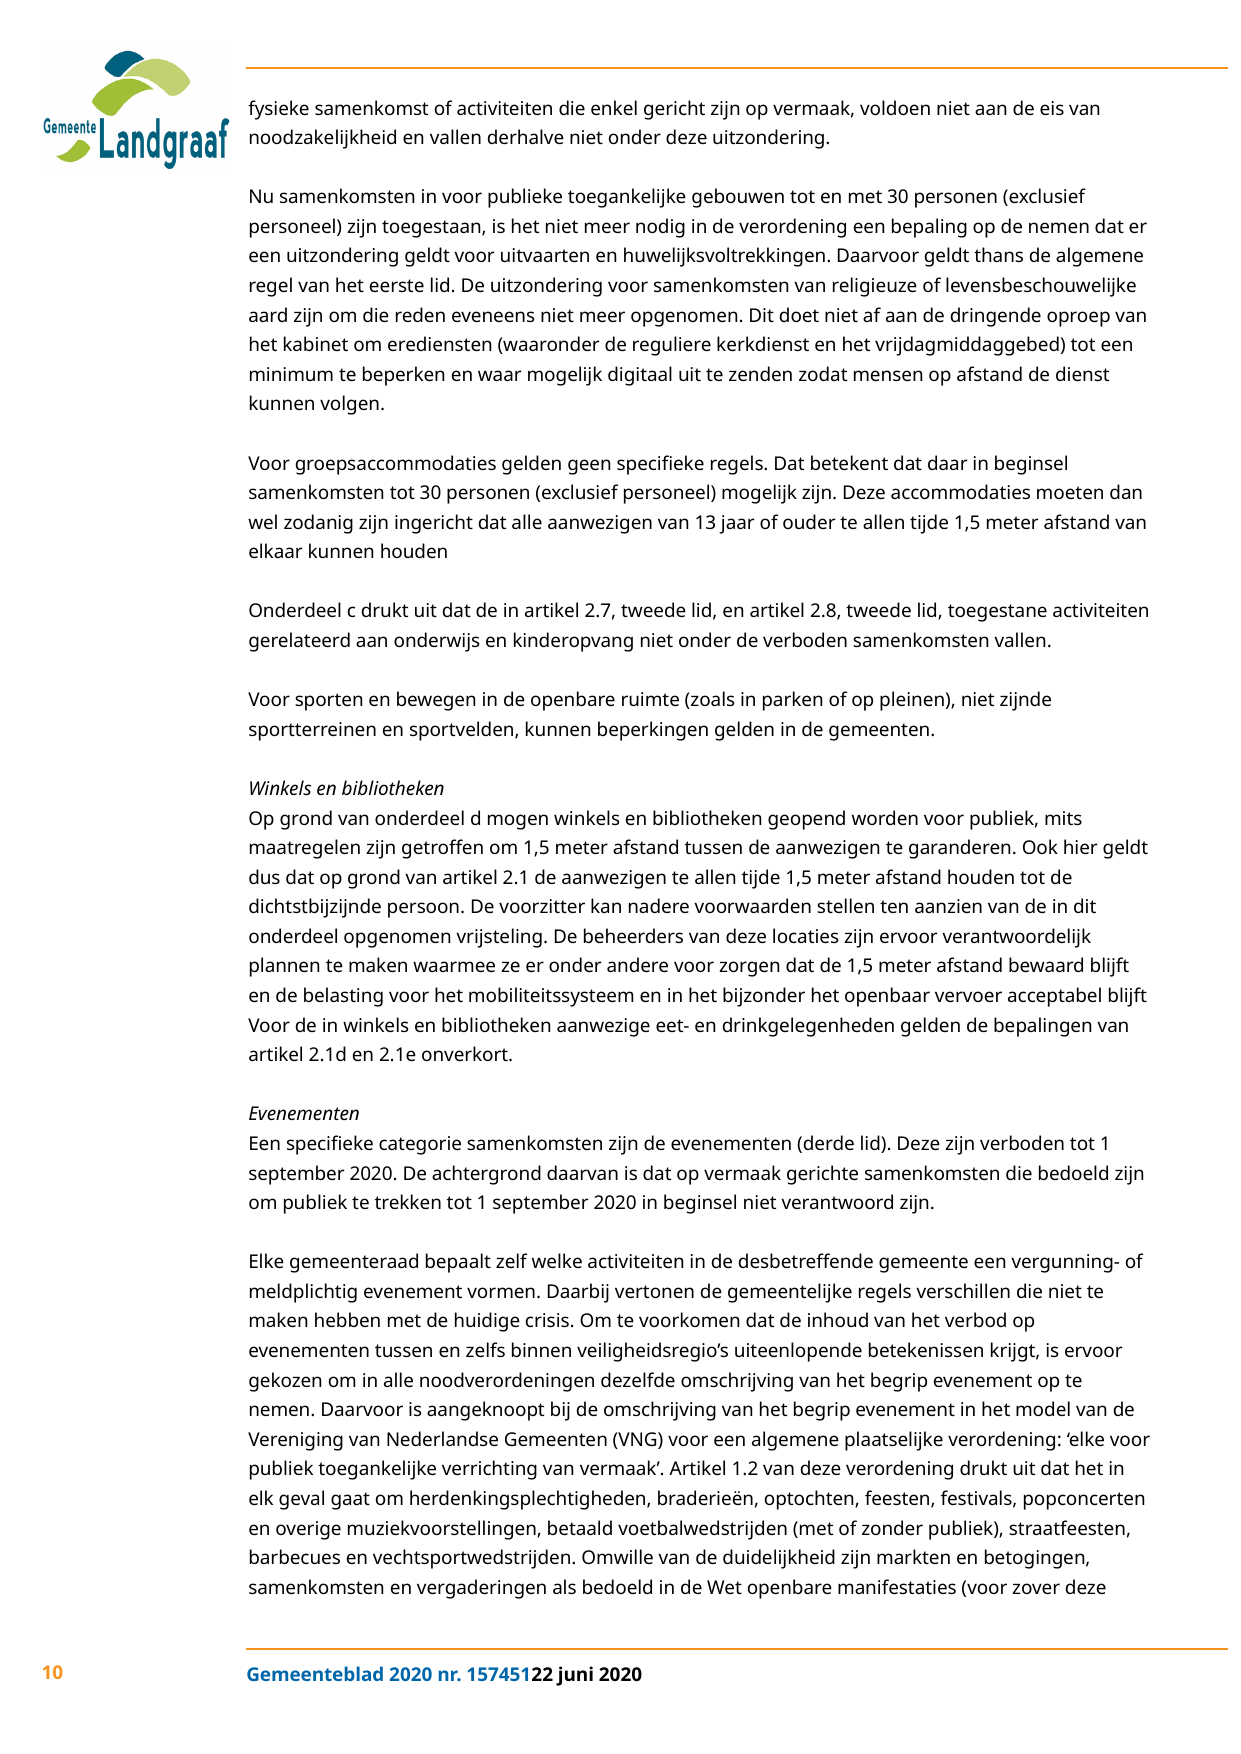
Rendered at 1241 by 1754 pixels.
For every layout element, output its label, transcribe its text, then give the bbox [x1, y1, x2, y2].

text fysieke samenkomst of activiteiten die enkel gericht zijn op vermaak, voldoen niet aan de eis van noodzakelijkheid en vallen derhalve niet onder deze uitzondering. [248, 95, 1152, 150]
text Nu samenkomsten in voor publieke toegankelijke gebouwen tot en met 30 personen (exclusief personeel) zijn toegestaan, is het niet meer nodig in de verordening een bepaling op de nemen dat er een uitzondering geldt voor uitvaarten en huwelijksvoltrekkingen. Daarvoor geldt thans de algemene regel van het eerste lid. De uitzondering voor samenkomsten van religieuze of levensbeschouwelijke aard zijn om die reden eveneens niet meer opgenomen. Dit doet niet af aan de dringende oproep van het kabinet om erediensten (waaronder de reguliere kerkdienst en het vrijdagmiddaggebed) tot een minimum te beperken en waar mogelijk digitaal uit te zenden zodat mensen op afstand de dienst kunnen volgen. [248, 183, 1152, 416]
text Op grond van onderdeel d mogen winkels en bibliotheken geopend worden voor publiek, mits maatregelen zijn getroffen om 1,5 meter afstand tussen de aanwezigen te garanderen. Ook hier geldt dus dat op grond van artikel 2.1 de aanwezigen te allen tijde 1,5 meter afstand houden tot de dichtstbijzijnde persoon. De voorzitter kan nadere voorwaarden stellen ten aanzien van de in dit onderdeel opgenomen vrijsteling. De beheerders van deze locaties zijn ervoor verantwoordelijk plannen te maken waarmee ze er onder andere voor zorgen dat de 1,5 meter afstand bewaard blijft en de belasting voor het mobiliteitssysteem en in het bijzonder het openbaar vervoer acceptabel blijft [248, 805, 1152, 1008]
text Voor groepsaccommodaties gelden geen specifieke regels. Dat betekent dat daar in beginsel samenkomsten tot 30 personen (exclusief personeel) mogelijk zijn. Deze accommodaties moeten dan wel zodanig zijn ingericht dat alle aanwezigen van 13 jaar of ouder te allen tijde 1,5 meter afstand van elkaar kunnen houden [248, 450, 1152, 564]
text Elke gemeenteraad bepaalt zelf welke activiteiten in de desbetreffende gemeente een vergunning- of meldplichtig evenement vormen. Daarbij vertonen de gemeentelijke regels verschillen die niet te maken hebben met de huidige crisis. Om te voorkomen dat de inhoud van het verbod op evenementen tussen en zelfs binnen veiligheidsregio’s uiteenlopende betekenissen krijgt, is ervoor gekozen om in alle noodverordeningen dezelfde omschrijving van het begrip evenement op te nemen. Daarvoor is aangeknoopt bij de omschrijving van het begrip evenement in het model van de Vereniging van Nederlandse Gemeenten (VNG) voor een algemene plaatselijke verordening: ‘elke voor publiek toegankelijke verrichting van vermaak’. Artikel 1.2 van deze verordening drukt uit dat het in elk geval gaat om herdenkingsplechtigheden, braderieën, optochten, feesten, festivals, popconcerten en overige muziekvoorstellingen, betaald voetbalwedstrijden (met of zonder publiek), straatfeesten, barbecues en vechtsportwedstrijden. Omwille van de duidelijkheid zijn markten en betogingen, samenkomsten en vergaderingen als bedoeld in de Wet openbare manifestaties (voor zover deze [248, 1248, 1152, 1600]
picture [41, 47, 231, 172]
text Een specifieke categorie samenkomsten zijn de evenementen (derde lid). Deze zijn verboden tot 1 september 2020. De achtergrond daarvan is dat op vermaak gerichte samenkomsten die bedoeld zijn om publiek te trekken tot 1 september 2020 in beginsel niet verantwoord zijn. [248, 1130, 1152, 1215]
text Voor sporten en bewegen in de openbare ruimte (zoals in parken of op pleinen), niet zijnde sportterreinen en sportvelden, kunnen beperkingen gelden in de gemeenten. [248, 686, 1152, 742]
text Onderdeel c drukt uit dat de in artikel 2.7, tweede lid, en artikel 2.8, tweede lid, toegestane activiteiten gerelateerd aan onderwijs en kinderopvang niet onder de verboden samenkomsten vallen. [248, 598, 1152, 653]
text Voor de in winkels en bibliotheken aanwezige eet- en drinkgelegenheden gelden de bepalingen van artikel 2.1d en 2.1e onverkort. [248, 1012, 1152, 1067]
text Evenementen [248, 1101, 1152, 1126]
text Winkels en bibliotheken [248, 775, 1152, 801]
